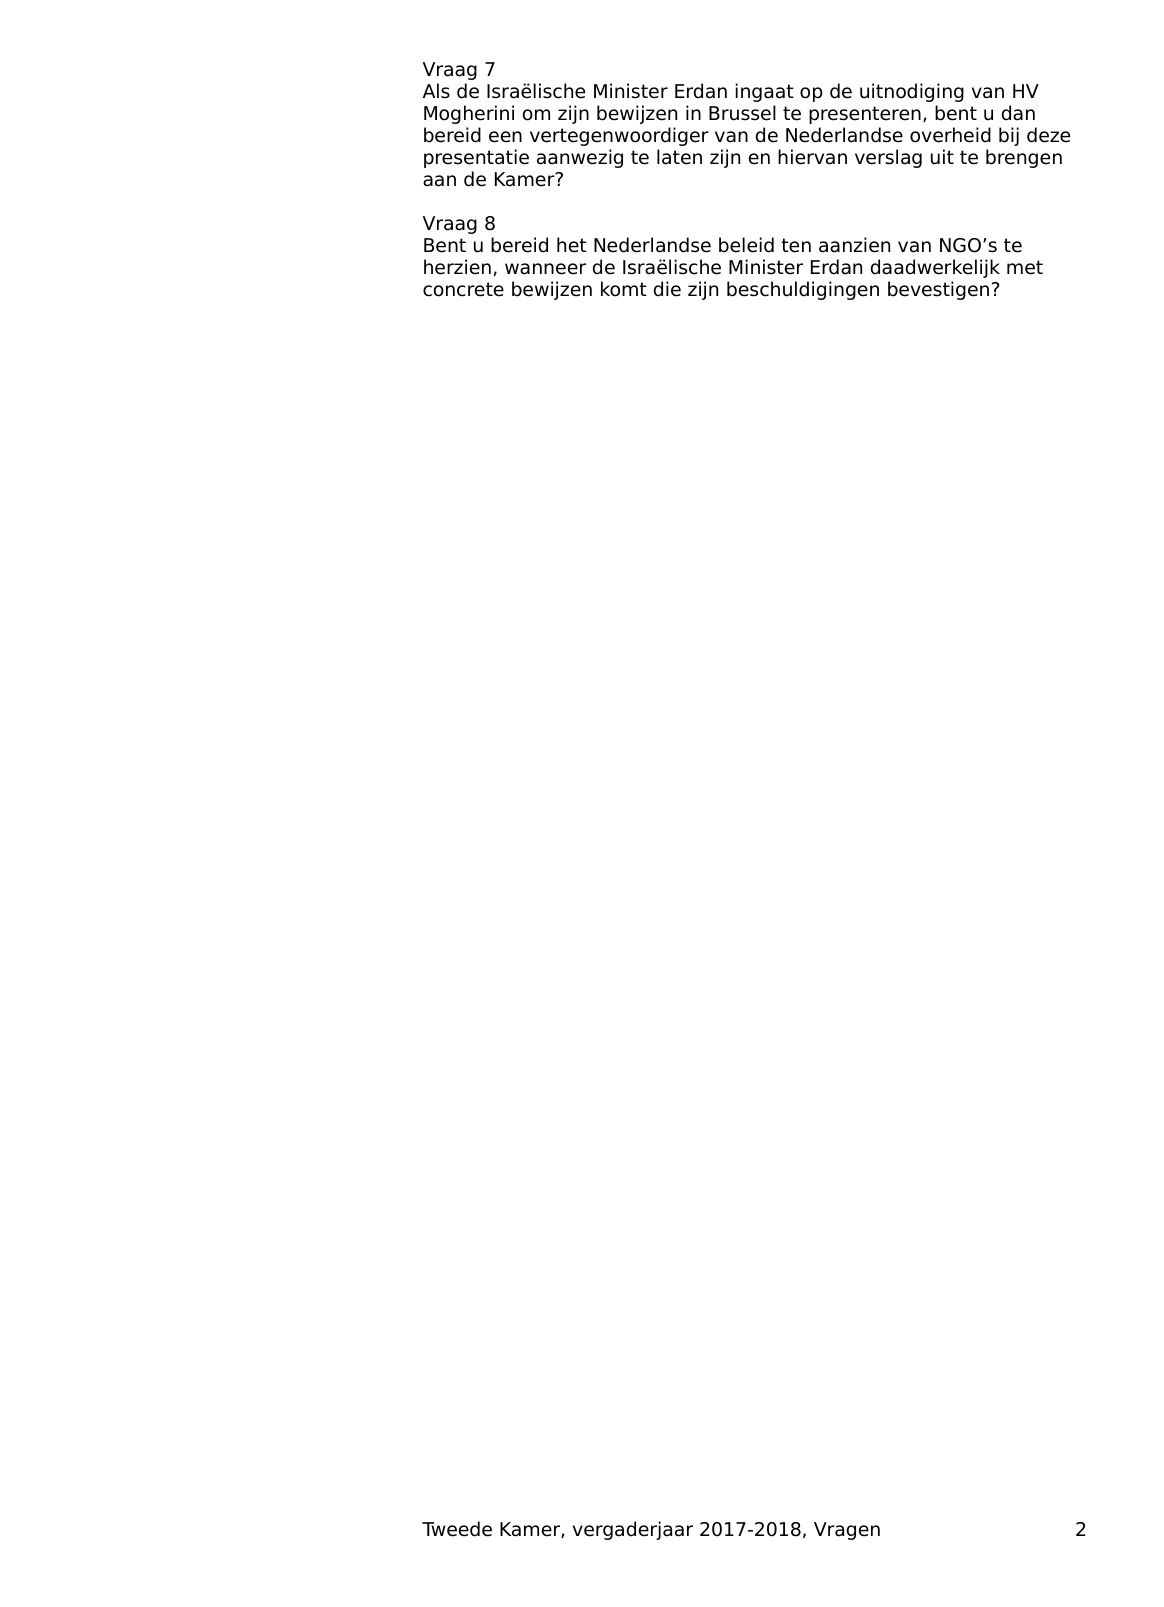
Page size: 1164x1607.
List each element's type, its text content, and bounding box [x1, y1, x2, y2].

text Vraag 7 [422, 59, 1087, 81]
text Vraag 8 [422, 213, 1087, 235]
text Als de Israëlische Minister Erdan ingaat op de uitnodiging van HV Mogherini om zijn bewijzen in Brussel te presenteren, bent u dan bereid een vertegenwoordiger van de Nederlandse overheid bij deze presentatie aanwezig te laten zijn en hiervan verslag uit te brengen aan de Kamer? [422, 81, 1087, 191]
text Bent u bereid het Nederlandse beleid ten aanzien van NGO’s te herzien, wanneer de Israëlische Minister Erdan daadwerkelijk met concrete bewijzen komt die zijn beschuldigingen bevestigen? [422, 235, 1087, 301]
